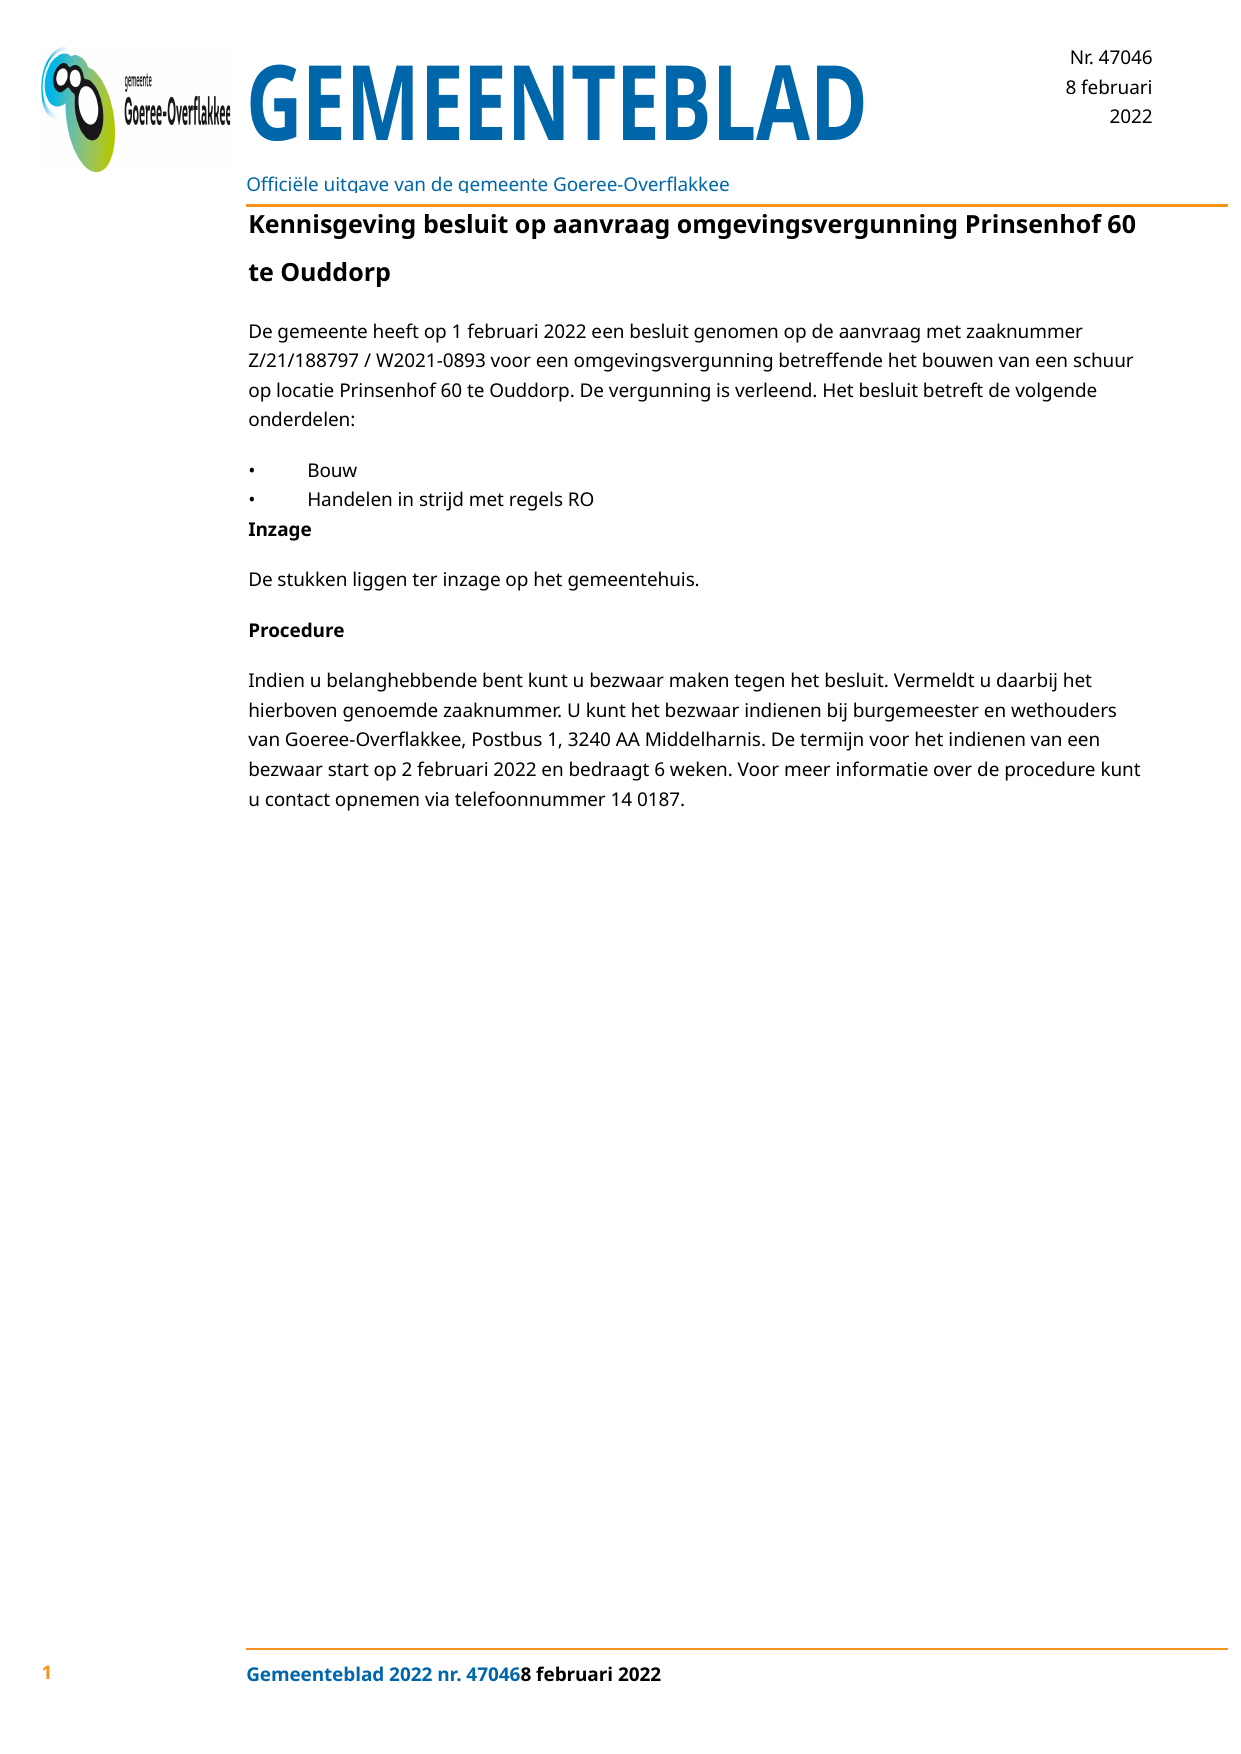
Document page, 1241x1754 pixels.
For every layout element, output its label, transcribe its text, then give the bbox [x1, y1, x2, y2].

list Bouw [248, 457, 1152, 483]
list Handelen in strijd met regels RO [248, 487, 1152, 512]
text De stukken liggen ter inzage op het gemeentehuis. [248, 567, 1152, 592]
text Kennisgeving besluit op aanvraag omgevingsvergunning Prinsenhof 60 te Ouddorp [248, 207, 1152, 288]
text Indien u belanghebbende bent kunt u bezwaar maken tegen het besluit. Vermeldt u daarbij het hierboven genoemde zaaknummer. U kunt het bezwaar indienen bij burgemeester en wethouders van Goeree-Overflakkee, Postbus 1, 3240 AA Middelharnis. De termijn voor het indienen van een bezwaar start op 2 februari 2022 en bedraagt 6 weken. Voor meer informatie over de procedure kunt u contact opnemen via telefoonnummer 14 0187. [248, 667, 1152, 812]
picture [41, 47, 231, 172]
text Procedure [248, 617, 1152, 643]
text De gemeente heeft op 1 februari 2022 een besluit genomen op de aanvraag met zaaknummer Z/21/188797 / W2021-0893 voor een omgevingsvergunning betreffende het bouwen van een schuur op locatie Prinsenhof 60 te Ouddorp. De vergunning is verleend. Het besluit betreft de volgende onderdelen: [248, 318, 1152, 432]
text Inzage [248, 516, 1152, 542]
